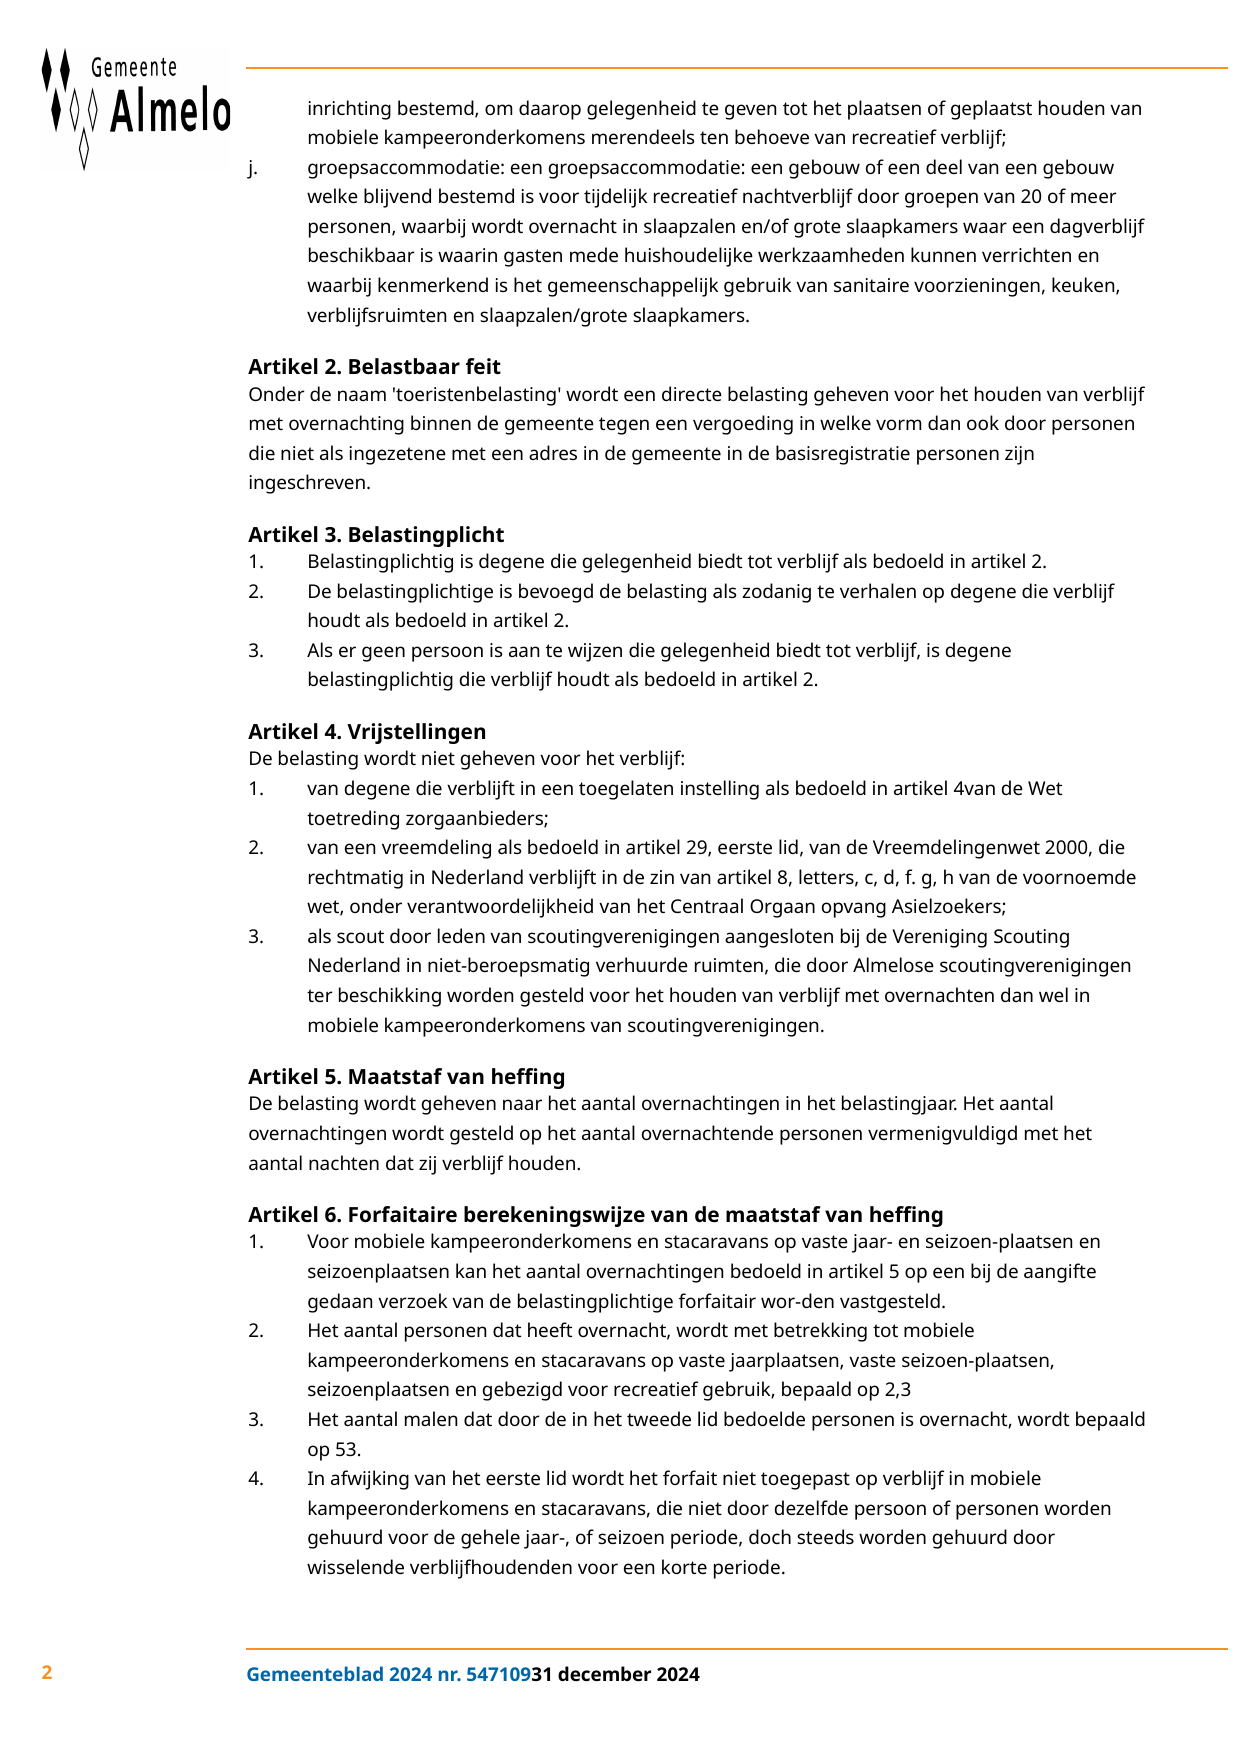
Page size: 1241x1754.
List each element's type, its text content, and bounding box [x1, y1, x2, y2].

text Artikel 6. Forfaitaire berekeningswijze van de maatstaf van heffing [248, 1200, 1152, 1229]
list inrichting bestemd, om daarop gelegenheid te geven tot het plaatsen of geplaatst houden van mobiele kampeeronderkomens merendeels ten behoeve van recreatief verblijf; [248, 95, 1152, 150]
picture [41, 47, 231, 172]
list groepsaccommodatie: een groepsaccommodatie: een gebouw of een deel van een gebouw welke blijvend bestemd is voor tijdelijk recreatief nachtverblijf door groepen van 20 of meer personen, waarbij wordt overnacht in slaapzalen en/of grote slaapkamers waar een dagverblijf beschikbaar is waarin gasten mede huishoudelijke werkzaamheden kunnen verrichten en waarbij kenmerkend is het gemeenschappelijk gebruik van sanitaire voorzieningen, keuken, verblijfsruimten en slaapzalen/grote slaapkamers. [248, 154, 1152, 328]
list Belastingplichtig is degene die gelegenheid biedt tot verblijf als bedoeld in artikel 2. [248, 548, 1152, 574]
text Artikel 5. Maatstaf van heffing [248, 1062, 1152, 1091]
text Onder de naam 'toeristenbelasting' wordt een directe belasting geheven voor het houden van verblijf met overnachting binnen de gemeente tegen een vergoeding in welke vorm dan ook door personen die niet als ingezetene met een adres in de gemeente in de basisregistratie personen zijn ingeschreven. [248, 381, 1152, 495]
list De belastingplichtige is bevoegd de belasting als zodanig te verhalen op degene die verblijf houdt als bedoeld in artikel 2. [248, 578, 1152, 633]
list van degene die verblijft in een toegelaten instelling als bedoeld in artikel 4van de Wet toetreding zorgaanbieders; [248, 775, 1152, 830]
text De belasting wordt geheven naar het aantal overnachtingen in het belastingjaar. Het aantal overnachtingen wordt gesteld op het aantal overnachtende personen vermenigvuldigd met het aantal nachten dat zij verblijf houden. [248, 1091, 1152, 1176]
text De belasting wordt niet geheven voor het verblijf: [248, 746, 1152, 771]
text Artikel 2. Belastbaar feit [248, 352, 1152, 381]
text Artikel 4. Vrijstellingen [248, 717, 1152, 746]
list als scout door leden van scoutingverenigingen aangesloten bij de Vereniging Scouting Nederland in niet-beroepsmatig verhuurde ruimten, die door Almelose scoutingverenigingen ter beschikking worden gesteld voor het houden van verblijf met overnachten dan wel in mobiele kampeeronderkomens van scoutingverenigingen. [248, 923, 1152, 1037]
list In afwijking van het eerste lid wordt het forfait niet toegepast op verblijf in mobiele kampeeronderkomens en stacaravans, die niet door dezelfde persoon of personen worden gehuurd voor de gehele jaar-, of seizoen periode, doch steeds worden gehuurd door wisselende verblijfhoudenden voor een korte periode. [248, 1465, 1152, 1580]
text Artikel 3. Belastingplicht [248, 520, 1152, 548]
list Als er geen persoon is aan te wijzen die gelegenheid biedt tot verblijf, is degene belastingplichtig die verblijf houdt als bedoeld in artikel 2. [248, 637, 1152, 692]
list Het aantal personen dat heeft overnacht, wordt met betrekking tot mobiele kampeeronderkomens en stacaravans op vaste jaarplaatsen, vaste seizoen-plaatsen, seizoenplaatsen en gebezigd voor recreatief gebruik, bepaald op 2,3 [248, 1317, 1152, 1402]
list Het aantal malen dat door de in het tweede lid bedoelde personen is overnacht, wordt bepaald op 53. [248, 1406, 1152, 1461]
list van een vreemdeling als bedoeld in artikel 29, eerste lid, van de Vreemdelingenwet 2000, die rechtmatig in Nederland verblijft in de zin van artikel 8, letters, c, d, f. g, h van de voornoemde wet, onder verantwoordelijkheid van het Centraal Orgaan opvang Asielzoekers; [248, 834, 1152, 919]
list Voor mobiele kampeeronderkomens en stacaravans op vaste jaar- en seizoen-plaatsen en seizoenplaatsen kan het aantal overnachtingen bedoeld in artikel 5 op een bij de aangifte gedaan verzoek van de belastingplichtige forfaitair wor-den vastgesteld. [248, 1229, 1152, 1313]
